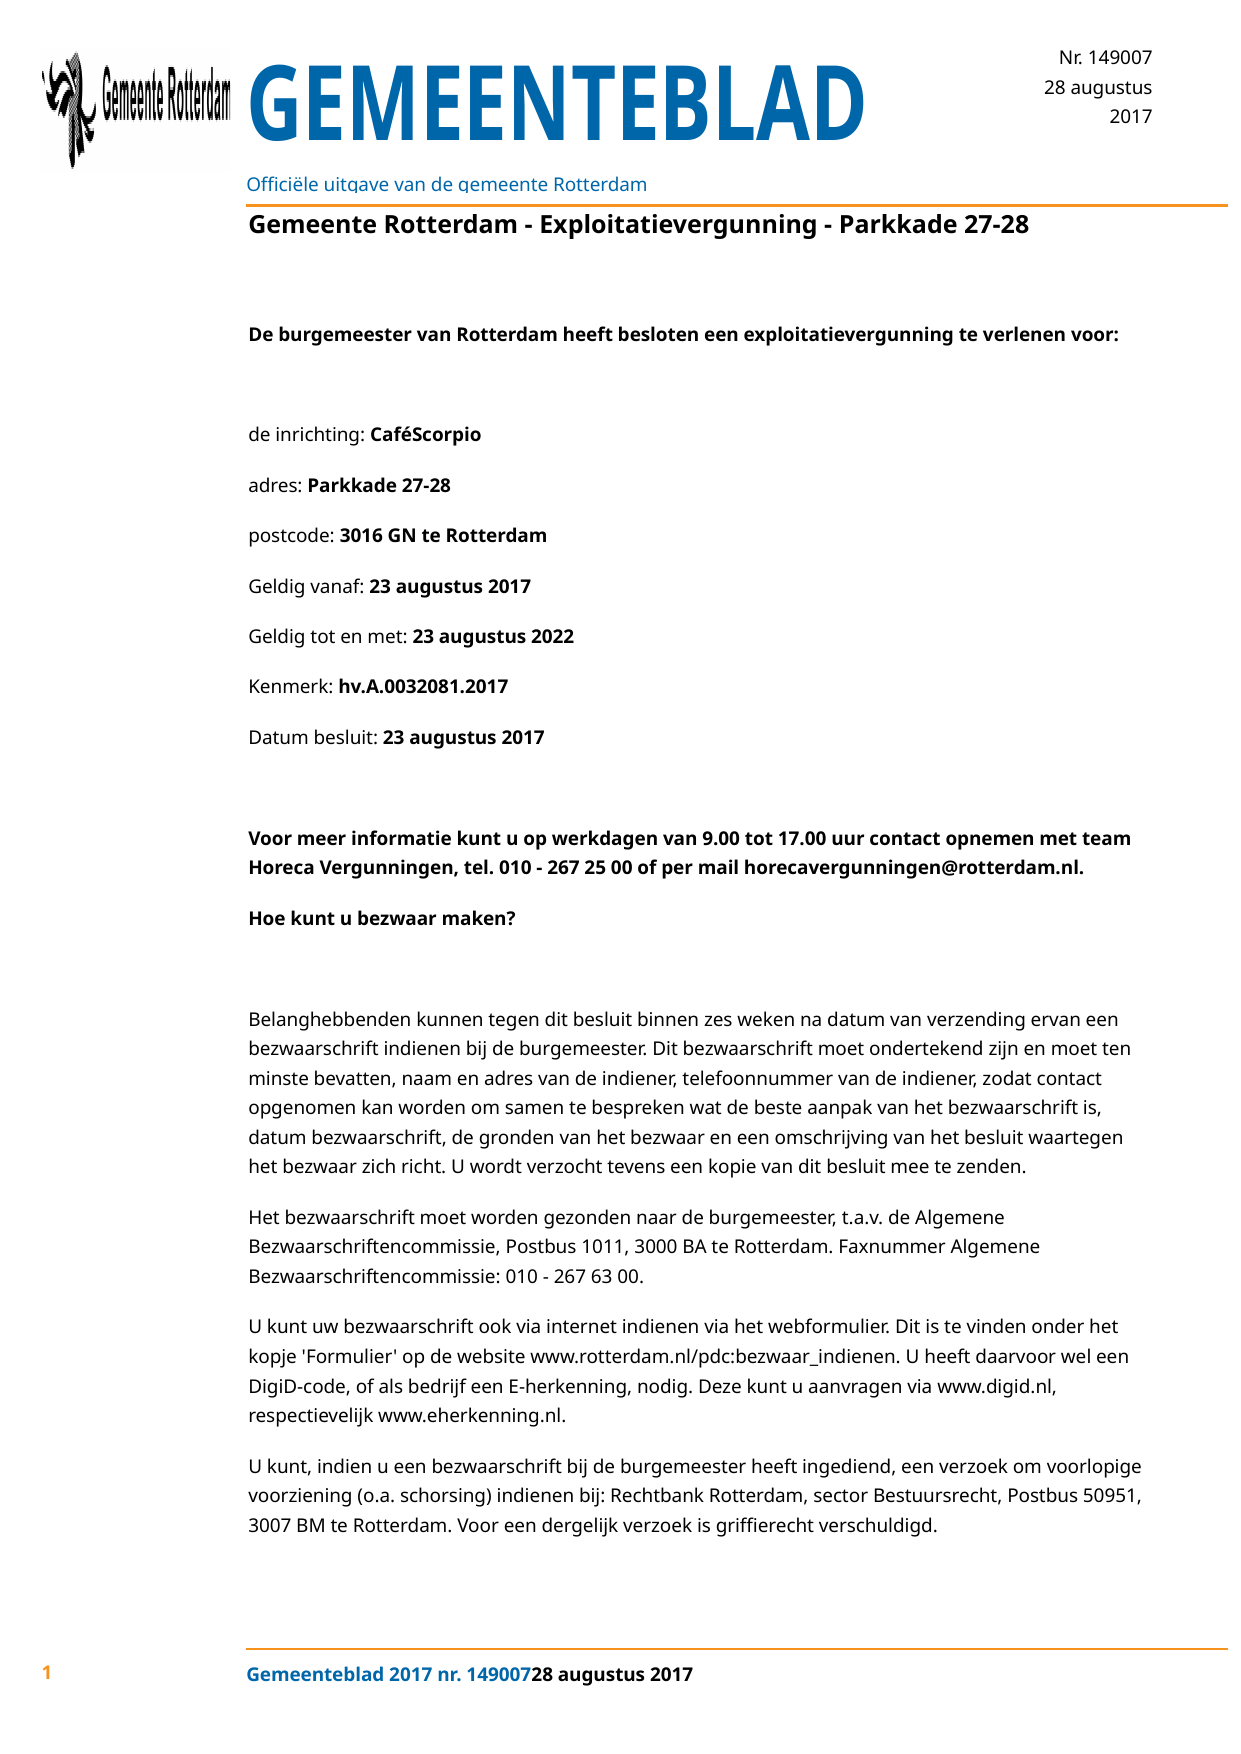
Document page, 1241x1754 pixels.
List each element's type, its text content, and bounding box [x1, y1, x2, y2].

text De burgemeester van Rotterdam heeft besloten een exploitatievergunning te verlenen voor: [248, 321, 1152, 346]
text adres: Parkkade 27-28 [248, 472, 1152, 498]
text Voor meer informatie kunt u op werkdagen van 9.00 tot 17.00 uur contact opnemen met team Horeca Vergunningen, tel. 010 - 267 25 00 of per mail horecavergunningen@rotterdam.nl. [248, 825, 1152, 880]
text Geldig vanaf: 23 augustus 2017 [248, 573, 1152, 598]
text Kenmerk: hv.A.0032081.2017 [248, 674, 1152, 699]
text postcode: 3016 GN te Rotterdam [248, 522, 1152, 548]
text Geldig tot en met: 23 augustus 2022 [248, 623, 1152, 649]
text U kunt uw bezwaarschrift ook via internet indienen via het webformulier. Dit is te vinden onder het kopje 'Formulier' op de website www.rotterdam.nl/pdc:bezwaar_indienen. U heeft daarvoor wel een DigiD-code, of als bedrijf een E-herkenning, nodig. Deze kunt u aanvragen via www.digid.nl, respectievelijk www.eherkenning.nl. [248, 1314, 1152, 1428]
text Datum besluit: 23 augustus 2017 [248, 724, 1152, 750]
text Gemeente Rotterdam - Exploitatievergunning - Parkkade 27-28 [248, 207, 1152, 241]
text Hoe kunt u bezwaar maken? [248, 905, 1152, 931]
text de inrichting: CaféScorpio [248, 422, 1152, 447]
text Belanghebbenden kunnen tegen dit besluit binnen zes weken na datum van verzending ervan een bezwaarschrift indienen bij de burgemeester. Dit bezwaarschrift moet ondertekend zijn en moet ten minste bevatten, naam en adres van de indiener, telefoonnummer van de indiener, zodat contact opgenomen kan worden om samen te bespreken wat de beste aanpak van het bezwaarschrift is, datum bezwaarschrift, de gronden van het bezwaar en een omschrijving van het besluit waartegen het bezwaar zich richt. U wordt verzocht tevens een kopie van dit besluit mee te zenden. [248, 1006, 1152, 1179]
picture [41, 47, 231, 172]
text Het bezwaarschrift moet worden gezonden naar de burgemeester, t.a.v. de Algemene Bezwaarschriftencommissie, Postbus 1011, 3000 BA te Rotterdam. Faxnummer Algemene Bezwaarschriftencommissie: 010 - 267 63 00. [248, 1204, 1152, 1289]
text U kunt, indien u een bezwaarschrift bij de burgemeester heeft ingediend, een verzoek om voorlopige voorziening (o.a. schorsing) indienen bij: Rechtbank Rotterdam, sector Bestuursrecht, Postbus 50951, 3007 BM te Rotterdam. Voor een dergelijk verzoek is griffierecht verschuldigd. [248, 1453, 1152, 1538]
